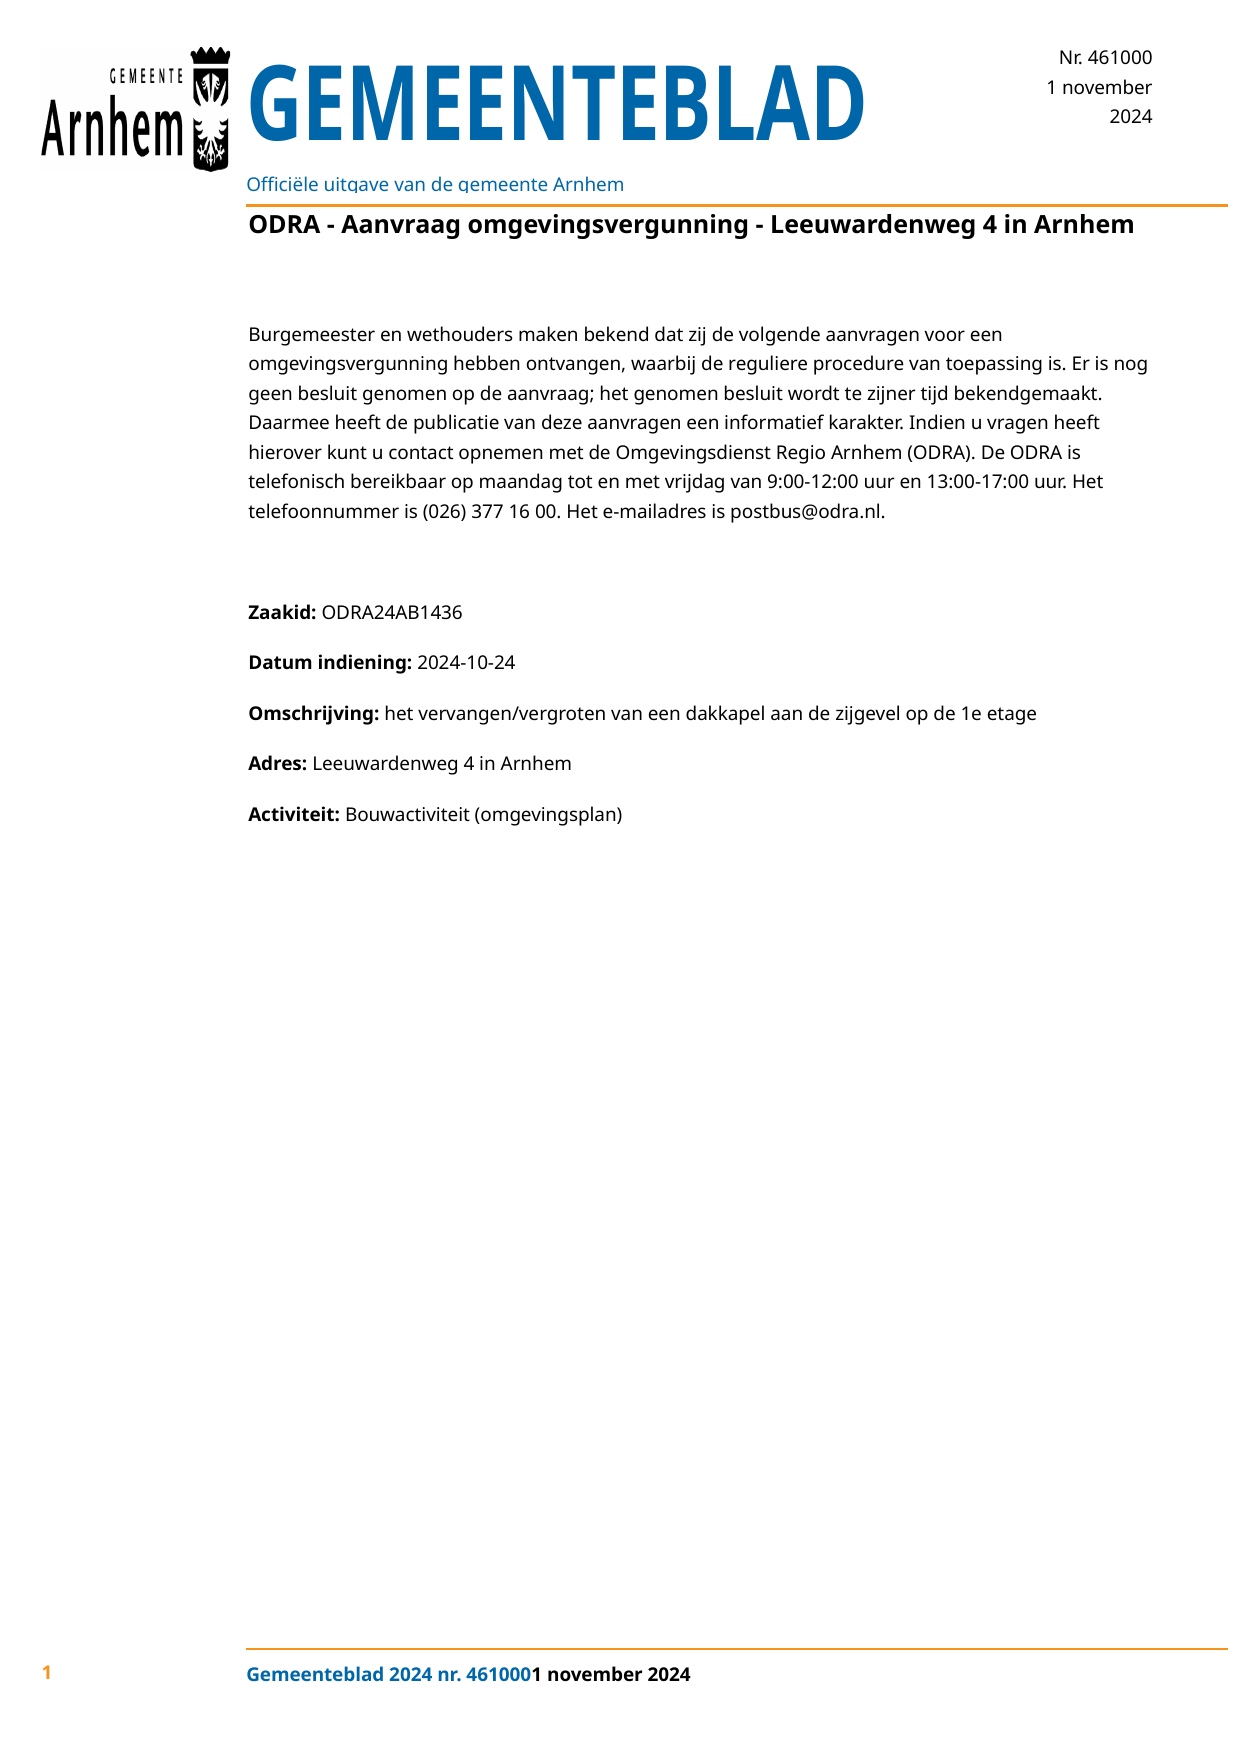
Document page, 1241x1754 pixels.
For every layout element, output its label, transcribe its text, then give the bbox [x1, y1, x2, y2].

text Omschrijving: het vervangen/vergroten van een dakkapel aan de zijgevel op de 1e etage [248, 700, 1152, 726]
text Adres: Leeuwardenweg 4 in Arnhem [248, 750, 1152, 776]
text ODRA - Aanvraag omgevingsvergunning - Leeuwardenweg 4 in Arnhem [248, 207, 1152, 241]
text Datum indiening: 2024-10-24 [248, 649, 1152, 675]
text Activiteit: Bouwactiviteit (omgevingsplan) [248, 801, 1152, 826]
picture [41, 47, 231, 172]
text Zaakid: ODRA24AB1436 [248, 599, 1152, 625]
text Burgemeester en wethouders maken bekend dat zij de volgende aanvragen voor een omgevingsvergunning hebben ontvangen, waarbij de reguliere procedure van toepassing is. Er is nog geen besluit genomen op de aanvraag; het genomen besluit wordt te zijner tijd bekendgemaakt. Daarmee heeft de publicatie van deze aanvragen een informatief karakter. Indien u vragen heeft hierover kunt u contact opnemen met de Omgevingsdienst Regio Arnhem (ODRA). De ODRA is telefonisch bereikbaar op maandag tot en met vrijdag van 9:00-12:00 uur en 13:00-17:00 uur. Het telefoonnummer is (026) 377 16 00. Het e-mailadres is postbus@odra.nl. [248, 321, 1152, 524]
